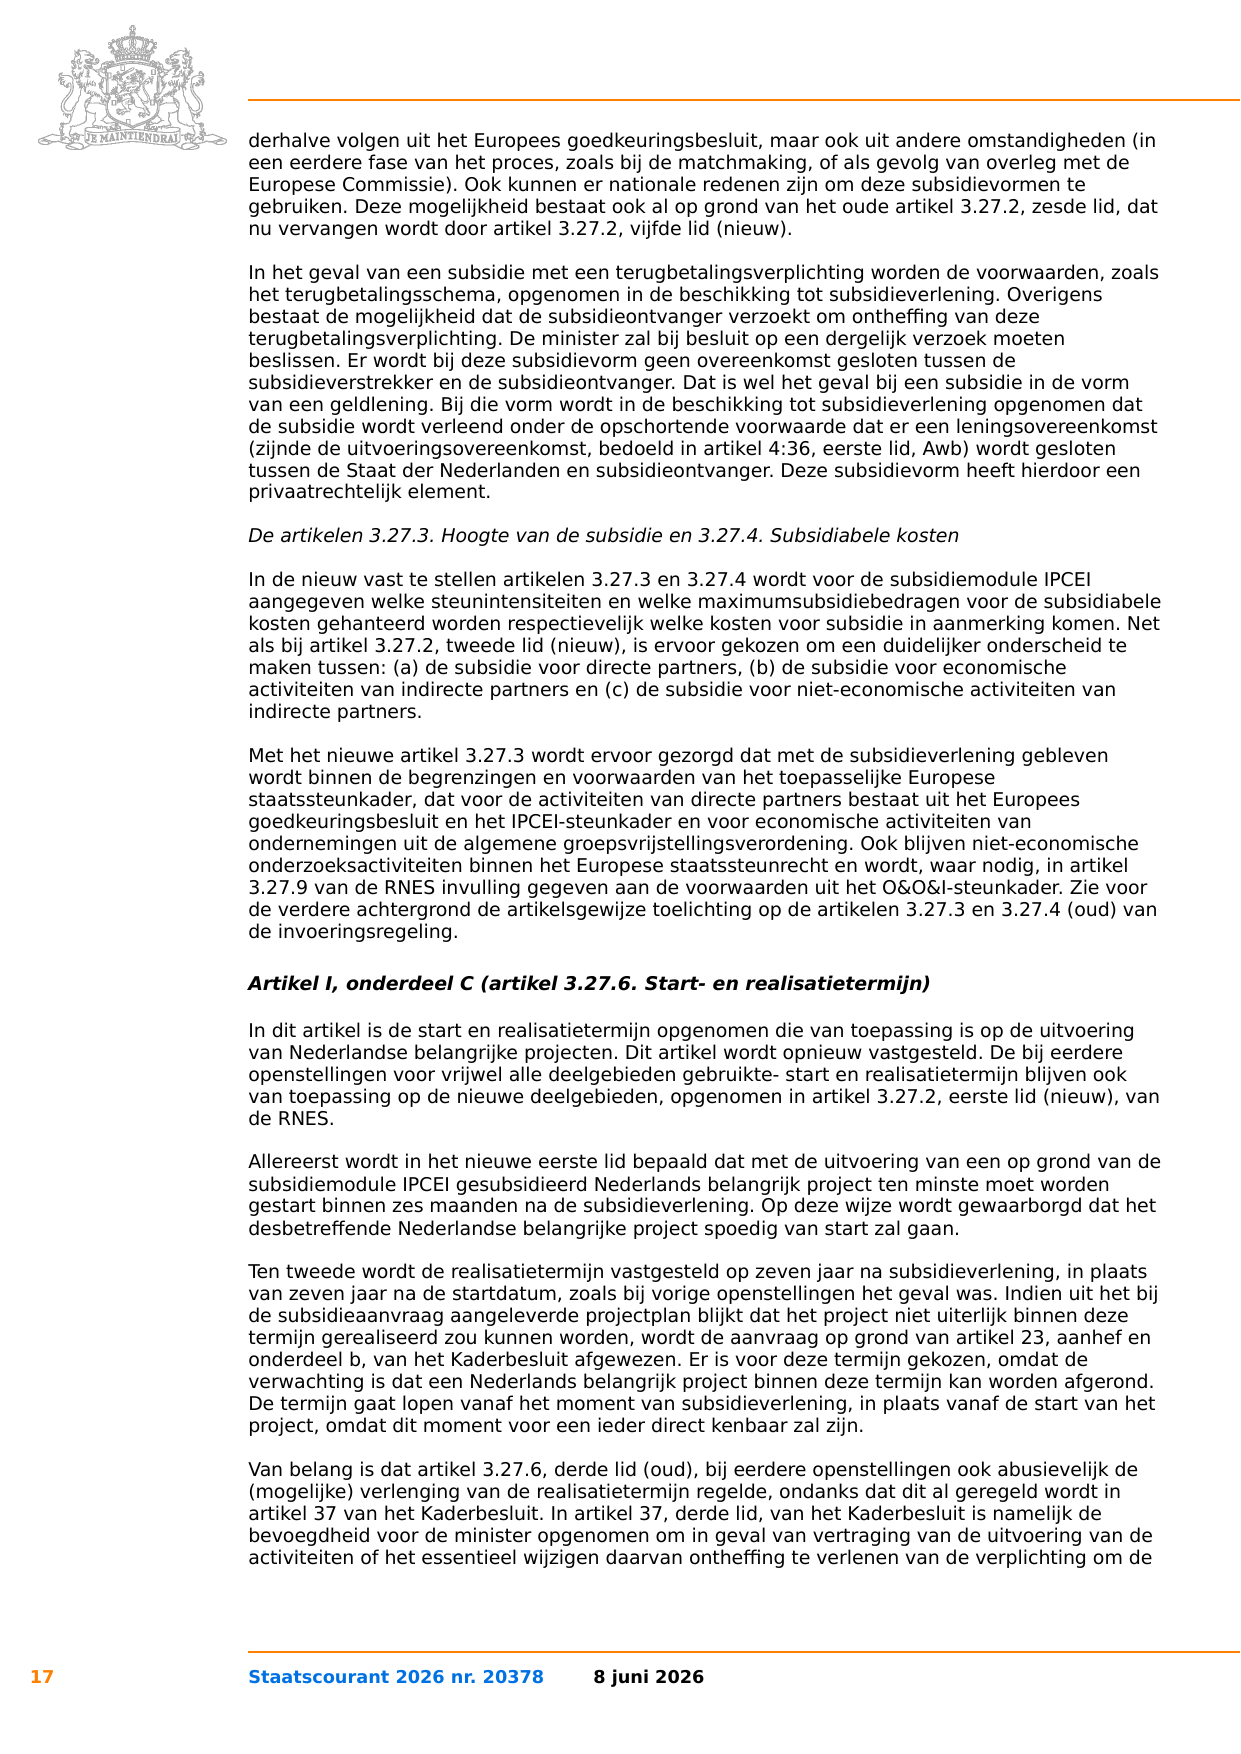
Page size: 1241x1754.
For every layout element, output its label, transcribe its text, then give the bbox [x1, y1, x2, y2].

text In de nieuw vast te stellen artikelen 3.27.3 en 3.27.4 wordt voor de subsidiemodule IPCEI aangegeven welke steunintensiteiten en welke maximumsubsidiebedragen voor de subsidiabele kosten gehanteerd worden respectievelijk welke kosten voor subsidie in aanmerking komen. Net als bij artikel 3.27.2, tweede lid (nieuw), is ervoor gekozen om een duidelijker onderscheid te maken tussen: (a) de subsidie voor directe partners, (b) de subsidie voor economische activiteiten van indirecte partners en (c) de subsidie voor niet-economische activiteiten van indirecte partners. [248, 569, 1163, 723]
text In dit artikel is de start en realisatietermijn opgenomen die van toepassing is op de uitvoering van Nederlandse belangrijke projecten. Dit artikel wordt opnieuw vastgesteld. De bij eerdere openstellingen voor vrijwel alle deelgebieden gebruikte- start en realisatietermijn blijven ook van toepassing op de nieuwe deelgebieden, opgenomen in artikel 3.27.2, eerste lid (nieuw), van de RNES. [248, 1020, 1163, 1129]
text In het geval van een subsidie met een terugbetalingsverplichting worden de voorwaarden, zoals het terugbetalingsschema, opgenomen in de beschikking tot subsidieverlening. Overigens bestaat de mogelijkheid dat de subsidieontvanger verzoekt om ontheffing van deze terugbetalingsverplichting. De minister zal bij besluit op een dergelijk verzoek moeten beslissen. Er wordt bij deze subsidievorm geen overeenkomst gesloten tussen de subsidieverstrekker en de subsidieontvanger. Dat is wel het geval bij een subsidie in de vorm van een geldlening. Bij die vorm wordt in de beschikking tot subsidieverlening opgenomen dat de subsidie wordt verleend onder de opschortende voorwaarde dat er een leningsovereenkomst (zijnde de uitvoeringsovereenkomst, bedoeld in artikel 4:36, eerste lid, Awb) wordt gesloten tussen de Staat der Nederlanden en subsidieontvanger. Deze subsidievorm heeft hierdoor een privaatrechtelijk element. [248, 262, 1163, 503]
subtitle Artikel I, onderdeel C (artikel 3.27.6. Start- en realisatietermijn) [248, 973, 1163, 995]
subtitle De artikelen 3.27.3. Hoogte van de subsidie en 3.27.4. Subsidiabele kosten [248, 525, 1163, 547]
text Van belang is dat artikel 3.27.6, derde lid (oud), bij eerdere openstellingen ook abusievelijk de (mogelijke) verlenging van de realisatietermijn regelde, ondanks dat dit al geregeld wordt in artikel 37 van het Kaderbesluit. In artikel 37, derde lid, van het Kaderbesluit is namelijk de bevoegdheid voor de minister opgenomen om in geval van vertraging van de uitvoering van de activiteiten of het essentieel wijzigen daarvan ontheffing te verlenen van de verplichting om de [248, 1459, 1163, 1569]
text Met het nieuwe artikel 3.27.3 wordt ervoor gezorgd dat met de subsidieverlening gebleven wordt binnen de begrenzingen en voorwaarden van het toepasselijke Europese staatssteunkader, dat voor de activiteiten van directe partners bestaat uit het Europees goedkeuringsbesluit en het IPCEI-steunkader en voor economische activiteiten van ondernemingen uit de algemene groepsvrijstellingsverordening. Ook blijven niet-economische onderzoeksactiviteiten binnen het Europese staatssteunrecht en wordt, waar nodig, in artikel 3.27.9 van de RNES invulling gegeven aan de voorwaarden uit het O&O&I-steunkader. Zie voor de verdere achtergrond de artikelsgewijze toelichting op de artikelen 3.27.3 en 3.27.4 (oud) van de invoeringsregeling. [248, 745, 1163, 943]
text Allereerst wordt in het nieuwe eerste lid bepaald dat met de uitvoering van een op grond van de subsidiemodule IPCEI gesubsidieerd Nederlands belangrijk project ten minste moet worden gestart binnen zes maanden na de subsidieverlening. Op deze wijze wordt gewaarborgd dat het desbetreffende Nederlandse belangrijke project spoedig van start zal gaan. [248, 1151, 1163, 1239]
picture [38, 25, 227, 150]
text derhalve volgen uit het Europees goedkeuringsbesluit, maar ook uit andere omstandigheden (in een eerdere fase van het proces, zoals bij de matchmaking, of als gevolg van overleg met de Europese Commissie). Ook kunnen er nationale redenen zijn om deze subsidievormen te gebruiken. Deze mogelijkheid bestaat ook al op grond van het oude artikel 3.27.2, zesde lid, dat nu vervangen wordt door artikel 3.27.2, vijfde lid (nieuw). [248, 130, 1163, 240]
text Ten tweede wordt de realisatietermijn vastgesteld op zeven jaar na subsidieverlening, in plaats van zeven jaar na de startdatum, zoals bij vorige openstellingen het geval was. Indien uit het bij de subsidieaanvraag aangeleverde projectplan blijkt dat het project niet uiterlijk binnen deze termijn gerealiseerd zou kunnen worden, wordt de aanvraag op grond van artikel 23, aanhef en onderdeel b, van het Kaderbesluit afgewezen. Er is voor deze termijn gekozen, omdat de verwachting is dat een Nederlands belangrijk project binnen deze termijn kan worden afgerond. De termijn gaat lopen vanaf het moment van subsidieverlening, in plaats vanaf de start van het project, omdat dit moment voor een ieder direct kenbaar zal zijn. [248, 1261, 1163, 1437]
